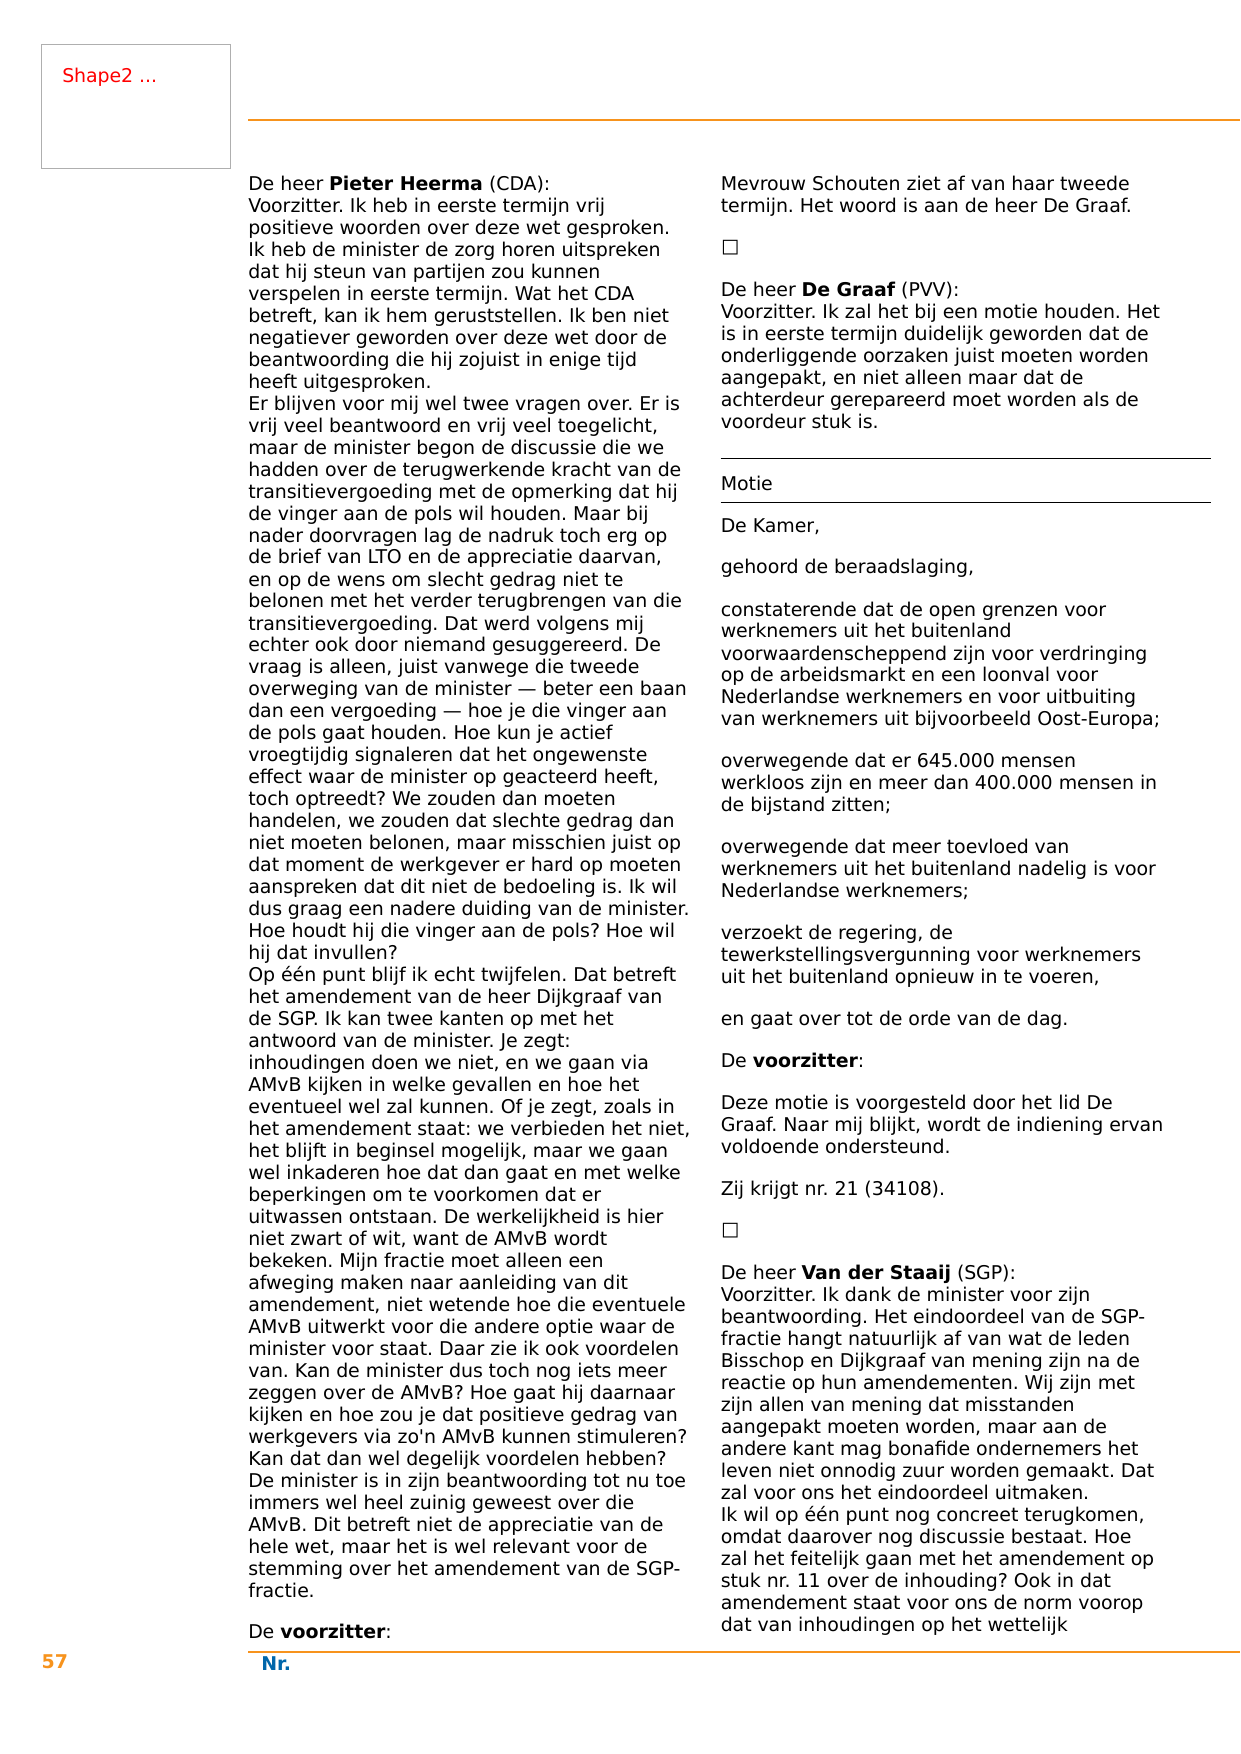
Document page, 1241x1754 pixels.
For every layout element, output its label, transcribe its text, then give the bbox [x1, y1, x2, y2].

text ⬜ [721, 1220, 1163, 1242]
text overwegende dat er 645.000 mensen werkloos zijn en meer dan 400.000 mensen in de bijstand zitten; [721, 750, 1163, 816]
text constaterende dat de open grenzen voor werknemers uit het buitenland voorwaardenscheppend zijn voor verdringing op de arbeidsmarkt en een loonval voor Nederlandse werknemers en voor uitbuiting van werknemers uit bijvoorbeeld Oost-Europa; [721, 598, 1163, 730]
text Voorzitter. Ik zal het bij een motie houden. Het is in eerste termijn duidelijk geworden dat de onderliggende oorzaken juist moeten worden aangepakt, en niet alleen maar dat de achterdeur gerepareerd moet worden als de voordeur stuk is. [721, 301, 1163, 433]
text Voorzitter. Ik heb in eerste termijn vrij positieve woorden over deze wet gesproken. Ik heb de minister de zorg horen uitspreken dat hij steun van partijen zou kunnen verspelen in eerste termijn. Wat het CDA betreft, kan ik hem geruststellen. Ik ben niet negatiever geworden over deze wet door de beantwoording die hij zojuist in enige tijd heeft uitgesproken. [248, 195, 691, 393]
text Er blijven voor mij wel twee vragen over. Er is vrij veel beantwoord en vrij veel toegelicht, maar de minister begon de discussie die we hadden over de terugwerkende kracht van de transitievergoeding met de opmerking dat hij de vinger aan de pols wil houden. Maar bij nader doorvragen lag de nadruk toch erg op de brief van LTO en de appreciatie daarvan, en op de wens om slecht gedrag niet te belonen met het verder terugbrengen van die transitievergoeding. Dat werd volgens mij echter ook door niemand gesuggereerd. De vraag is alleen, juist vanwege die tweede overweging van de minister — beter een baan dan een vergoeding — hoe je die vinger aan de pols gaat houden. Hoe kun je actief vroegtijdig signaleren dat het ongewenste effect waar de minister op geacteerd heeft, toch optreedt? We zouden dan moeten handelen, we zouden dat slechte gedrag dan niet moeten belonen, maar misschien juist op dat moment de werkgever er hard op moeten aanspreken dat dit niet de bedoeling is. Ik wil dus graag een nadere duiding van de minister. Hoe houdt hij die vinger aan de pols? Hoe wil hij dat invullen? [248, 393, 691, 964]
text Voorzitter. Ik dank de minister voor zijn beantwoording. Het eindoordeel van de SGP-fractie hangt natuurlijk af van wat de leden Bisschop en Dijkgraaf van mening zijn na de reactie op hun amendementen. Wij zijn met zijn allen van mening dat misstanden aangepakt moeten worden, maar aan de andere kant mag bonafide ondernemers het leven niet onnodig zuur worden gemaakt. Dat zal voor ons het eindoordeel uitmaken. [721, 1284, 1163, 1504]
text gehoord de beraadslaging, [721, 556, 1163, 578]
text De heer Van der Staaij (SGP): [721, 1262, 1163, 1284]
text De heer Pieter Heerma (CDA): [248, 173, 691, 195]
text ⬜ [721, 237, 1163, 259]
text Op één punt blijf ik echt twijfelen. Dat betreft het amendement van de heer Dijkgraaf van de SGP. Ik kan twee kanten op met het antwoord van de minister. Je zegt: inhoudingen doen we niet, en we gaan via AMvB kijken in welke gevallen en hoe het eventueel wel zal kunnen. Of je zegt, zoals in het amendement staat: we verbieden het niet, het blijft in beginsel mogelijk, maar we gaan wel inkaderen hoe dat dan gaat en met welke beperkingen om te voorkomen dat er uitwassen ontstaan. De werkelijkheid is hier niet zwart of wit, want de AMvB wordt bekeken. Mijn fractie moet alleen een afweging maken naar aanleiding van dit amendement, niet wetende hoe die eventuele AMvB uitwerkt voor die andere optie waar de minister voor staat. Daar zie ik ook voordelen van. Kan de minister dus toch nog iets meer zeggen over de AMvB? Hoe gaat hij daarnaar kijken en hoe zou je dat positieve gedrag van werkgevers via zo'n AMvB kunnen stimuleren? Kan dat dan wel degelijk voordelen hebben? De minister is in zijn beantwoording tot nu toe immers wel heel zuinig geweest over die AMvB. Dit betreft niet de appreciatie van de hele wet, maar het is wel relevant voor de stemming over het amendement van de SGP-fractie. [248, 964, 691, 1601]
text Motie [721, 472, 1163, 494]
text verzoekt de regering, de tewerkstellingsvergunning voor werknemers uit het buitenland opnieuw in te voeren, [721, 922, 1163, 988]
text De voorzitter: [721, 1050, 1163, 1072]
text Zij krijgt nr. 21 (34108). [721, 1178, 1163, 1200]
text overwegende dat meer toevloed van werknemers uit het buitenland nadelig is voor Nederlandse werknemers; [721, 836, 1163, 902]
text Deze motie is voorgesteld door het lid De Graaf. Naar mij blijkt, wordt de indiening ervan voldoende ondersteund. [721, 1092, 1163, 1158]
text De Kamer, [721, 514, 1163, 536]
text Ik wil op één punt nog concreet terugkomen, omdat daarover nog discussie bestaat. Hoe zal het feitelijk gaan met het amendement op stuk nr. 11 over de inhouding? Ook in dat amendement staat voor ons de norm voorop dat van inhoudingen op het wettelijk [721, 1504, 1163, 1636]
text De voorzitter: [248, 1621, 691, 1643]
text en gaat over tot de orde van de dag. [721, 1008, 1163, 1030]
text De heer De Graaf (PVV): [721, 279, 1163, 301]
text Mevrouw Schouten ziet af van haar tweede termijn. Het woord is aan de heer De Graaf. [721, 173, 1163, 217]
